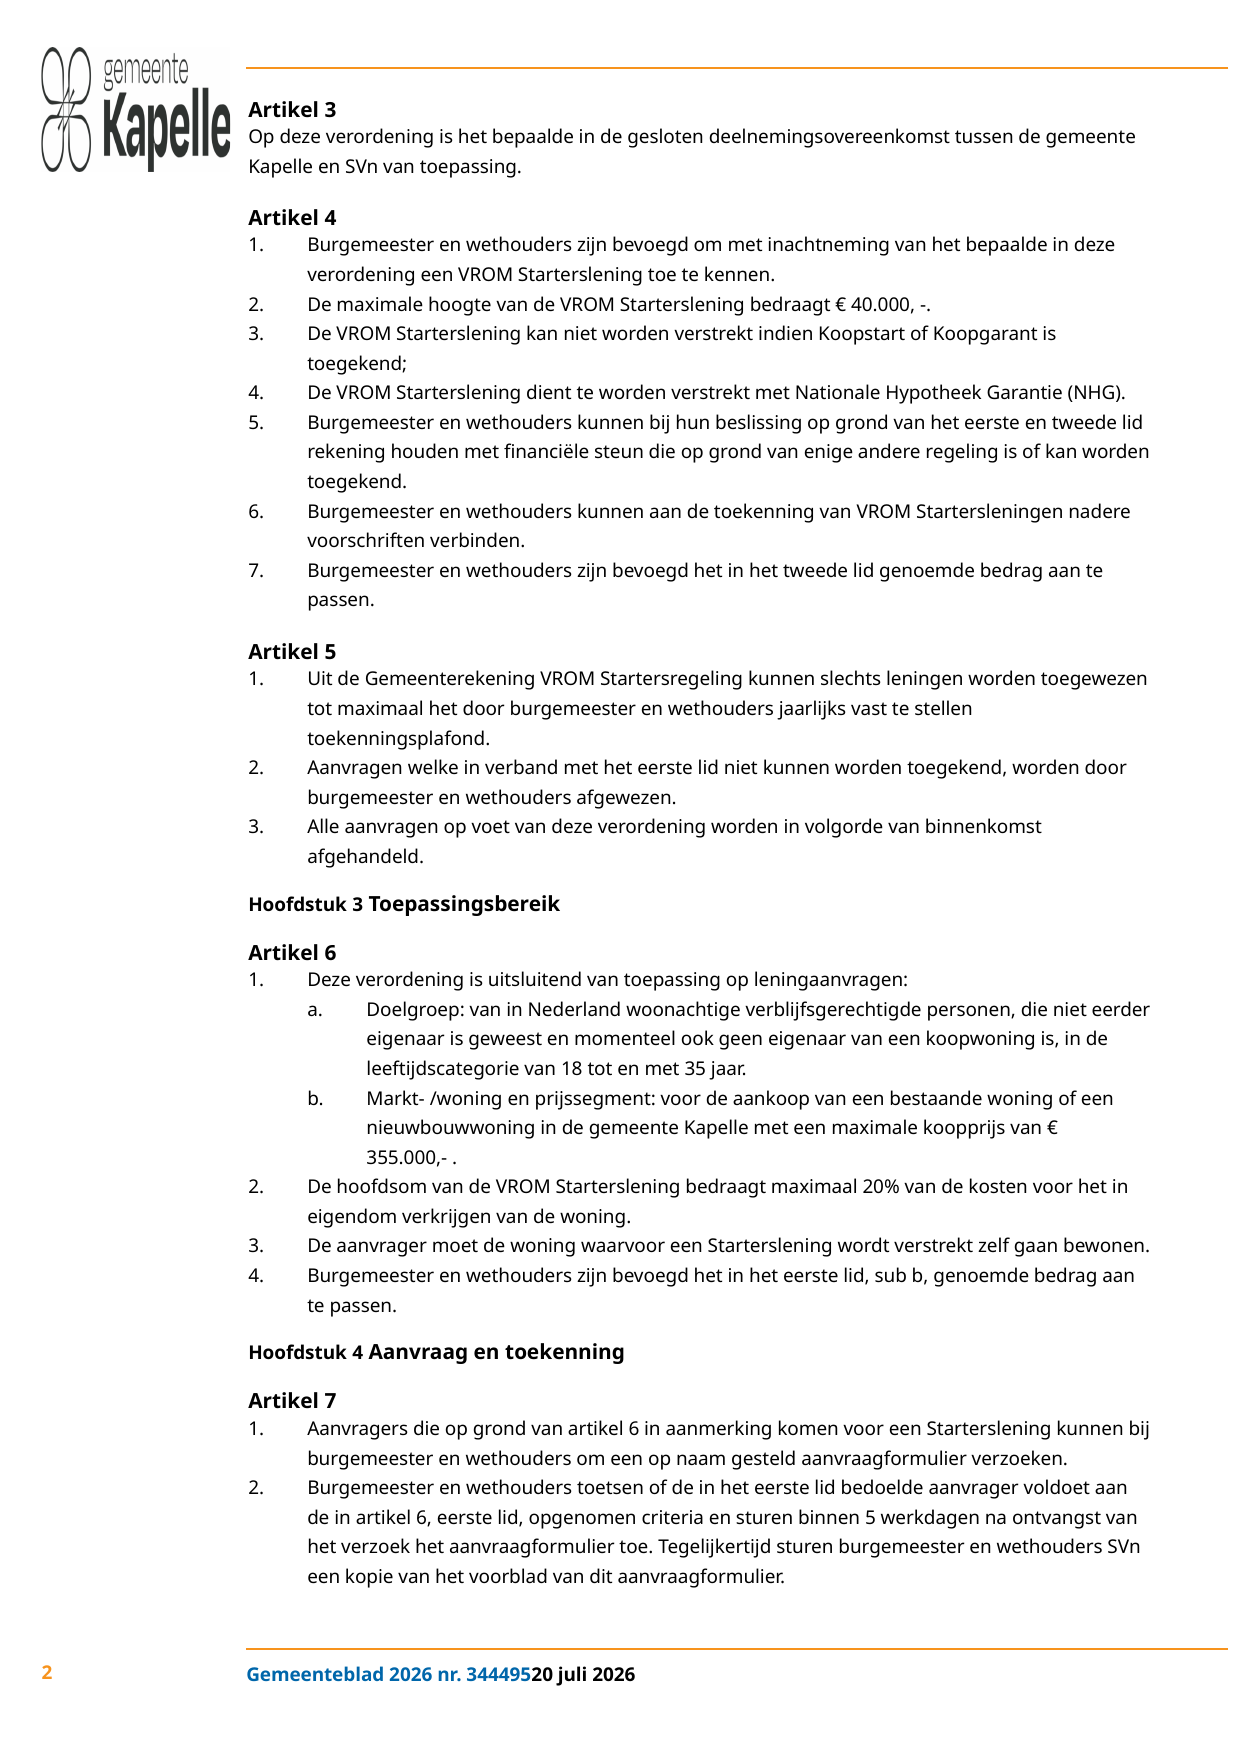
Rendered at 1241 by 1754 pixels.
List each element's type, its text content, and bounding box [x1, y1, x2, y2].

text Op deze verordening is het bepaalde in de gesloten deelnemingsovereenkomst tussen de gemeente Kapelle en SVn van toepassing. [248, 123, 1152, 178]
list Burgemeester en wethouders zijn bevoegd het in het eerste lid, sub b, genoemde bedrag aan te passen. [248, 1262, 1152, 1317]
list Deze verordening is uitsluitend van toepassing op leningaanvragen: [248, 966, 1152, 992]
list De hoofdsom van de VROM Starterslening bedraagt maximaal 20% van de kosten voor het in eigendom verkrijgen van de woning. [248, 1173, 1152, 1229]
text Hoofdstuk 4 Aanvraag en toekenning [248, 1337, 1152, 1366]
list De maximale hoogte van de VROM Starterslening bedraagt € 40.000, -. [248, 291, 1152, 317]
text Artikel 6 [248, 938, 1152, 966]
list Alle aanvragen op voet van deze verordening worden in volgorde van binnenkomst afgehandeld. [248, 813, 1152, 869]
list Burgemeester en wethouders zijn bevoegd om met inachtneming van het bepaalde in deze verordening een VROM Starterslening toe te kennen. [248, 232, 1152, 287]
list Burgemeester en wethouders kunnen aan de toekenning van VROM Startersleningen nadere voorschriften verbinden. [248, 498, 1152, 553]
list Burgemeester en wethouders kunnen bij hun beslissing op grond van het eerste en tweede lid rekening houden met financiële steun die op grond van enige andere regeling is of kan worden toegekend. [248, 409, 1152, 494]
list Burgemeester en wethouders zijn bevoegd het in het tweede lid genoemde bedrag aan te passen. [248, 557, 1152, 612]
text Artikel 5 [248, 637, 1152, 666]
list Markt- /woning en prijssegment: voor de aankoop van een bestaande woning of een nieuwbouwwoning in de gemeente Kapelle met een maximale koopprijs van € 355.000,- . [307, 1085, 1152, 1169]
list De VROM Starterslening kan niet worden verstrekt indien Koopstart of Koopgarant is toegekend; [248, 320, 1152, 376]
list Burgemeester en wethouders toetsen of de in het eerste lid bedoelde aanvrager voldoet aan de in artikel 6, eerste lid, opgenomen criteria en sturen binnen 5 werkdagen na ontvangst van het verzoek het aanvraagformulier toe. Tegelijkertijd sturen burgemeester en wethouders SVn een kopie van het voorblad van dit aanvraagformulier. [248, 1474, 1152, 1589]
text Hoofdstuk 3 Toepassingsbereik [248, 889, 1152, 917]
text Artikel 7 [248, 1387, 1152, 1415]
text Artikel 3 [248, 95, 1152, 123]
list Doelgroep: van in Nederland woonachtige verblijfsgerechtigde personen, die niet eerder eigenaar is geweest en momenteel ook geen eigenaar van een koopwoning is, in de leeftijdscategorie van 18 tot en met 35 jaar. [307, 996, 1152, 1081]
list Aanvragen welke in verband met het eerste lid niet kunnen worden toegekend, worden door burgemeester en wethouders afgewezen. [248, 754, 1152, 809]
list De aanvrager moet de woning waarvoor een Starterslening wordt verstrekt zelf gaan bewonen. [248, 1233, 1152, 1258]
picture [41, 47, 231, 172]
list Uit de Gemeenterekening VROM Startersregeling kunnen slechts leningen worden toegewezen tot maximaal het door burgemeester en wethouders jaarlijks vast te stellen toekenningsplafond. [248, 666, 1152, 750]
text Artikel 4 [248, 203, 1152, 232]
list Aanvragers die op grond van artikel 6 in aanmerking komen voor een Starterslening kunnen bij burgemeester en wethouders om een op naam gesteld aanvraagformulier verzoeken. [248, 1415, 1152, 1470]
list De VROM Starterslening dient te worden verstrekt met Nationale Hypotheek Garantie (NHG). [248, 379, 1152, 405]
